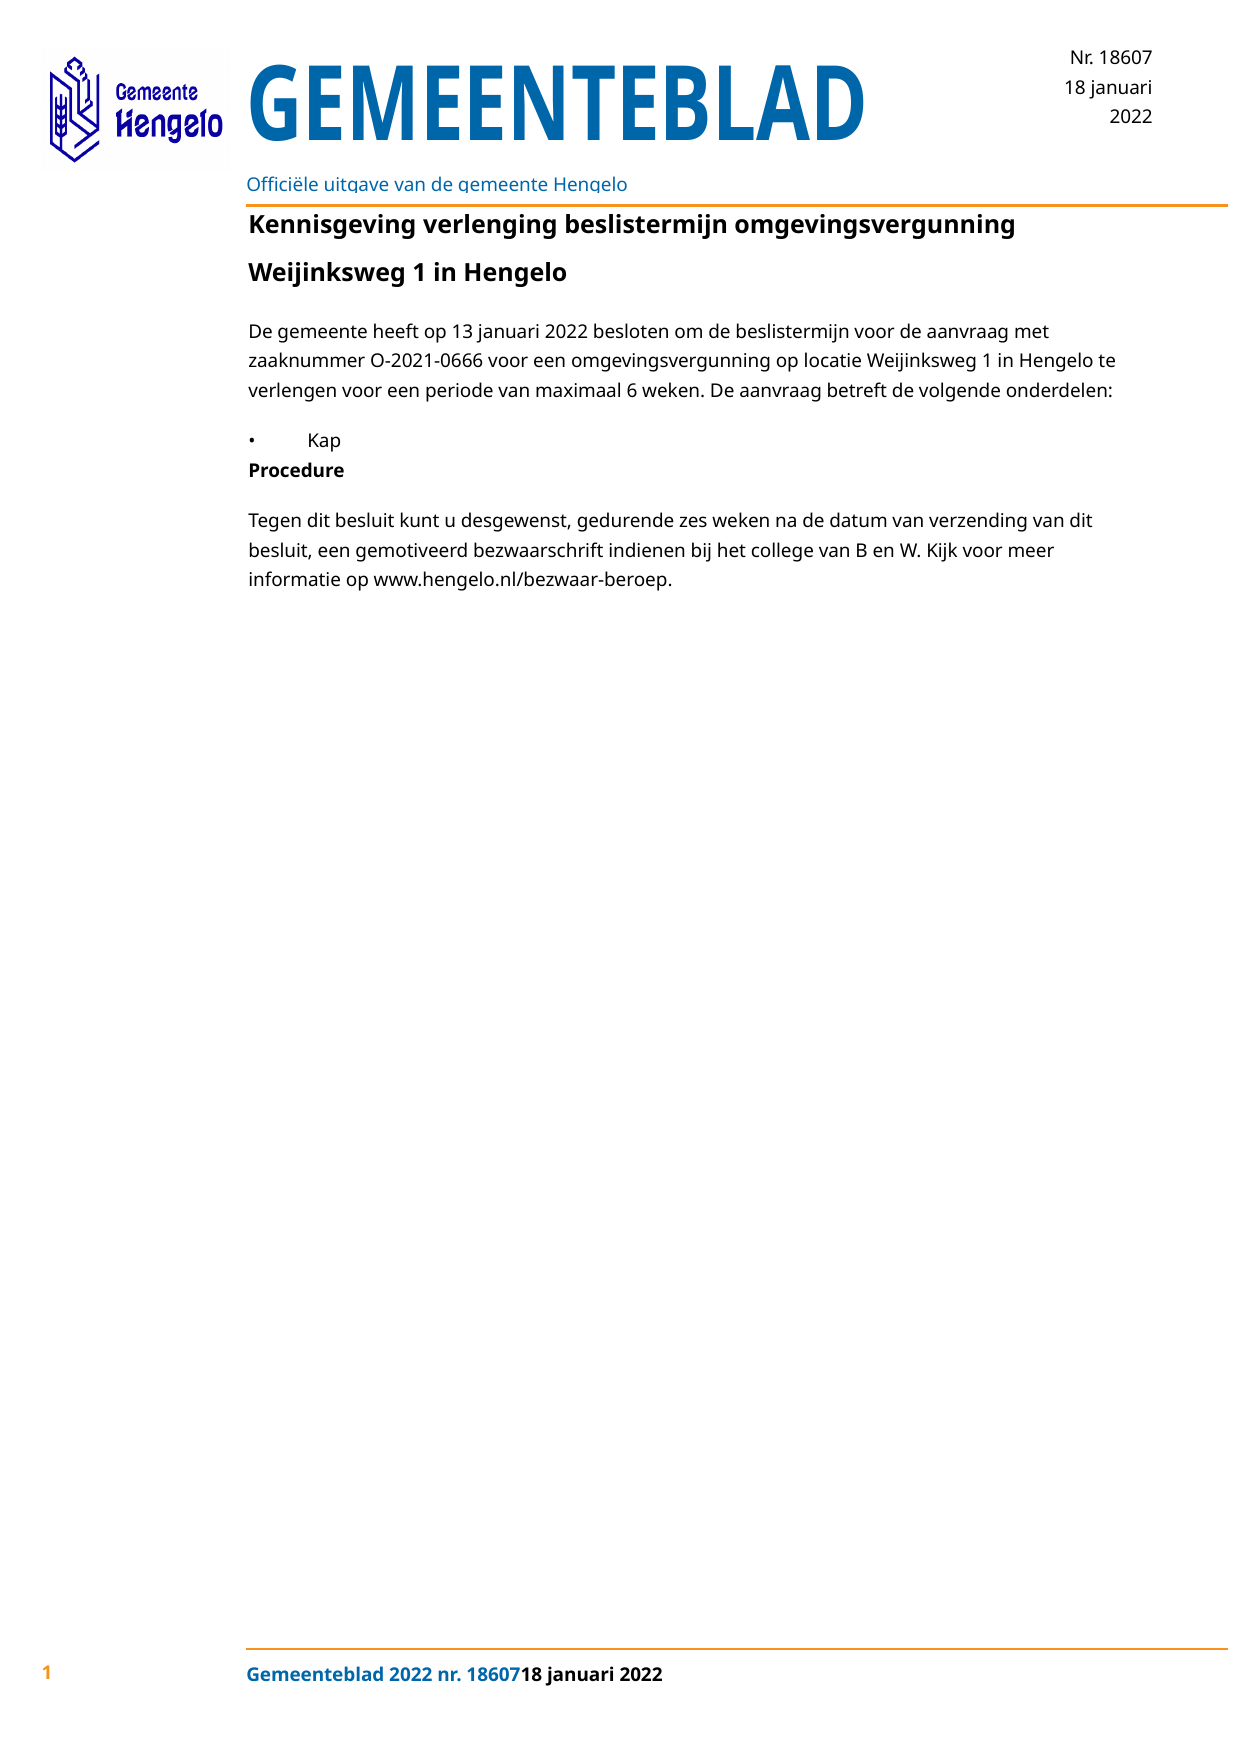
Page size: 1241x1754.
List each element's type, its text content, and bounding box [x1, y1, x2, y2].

text Procedure [248, 457, 1152, 483]
picture [41, 47, 231, 172]
text Tegen dit besluit kunt u desgewenst, gedurende zes weken na de datum van verzending van dit besluit, een gemotiveerd bezwaarschrift indienen bij het college van B en W. Kijk voor meer informatie op www.hengelo.nl/bezwaar-beroep. [248, 507, 1152, 592]
text Kennisgeving verlenging beslistermijn omgevingsvergunning Weijinksweg 1 in Hengelo [248, 207, 1152, 288]
text De gemeente heeft op 13 januari 2022 besloten om de beslistermijn voor de aanvraag met zaaknummer O-2021-0666 voor een omgevingsvergunning op locatie Weijinksweg 1 in Hengelo te verlengen voor een periode van maximaal 6 weken. De aanvraag betreft de volgende onderdelen: [248, 318, 1152, 403]
list Kap [248, 427, 1152, 453]
